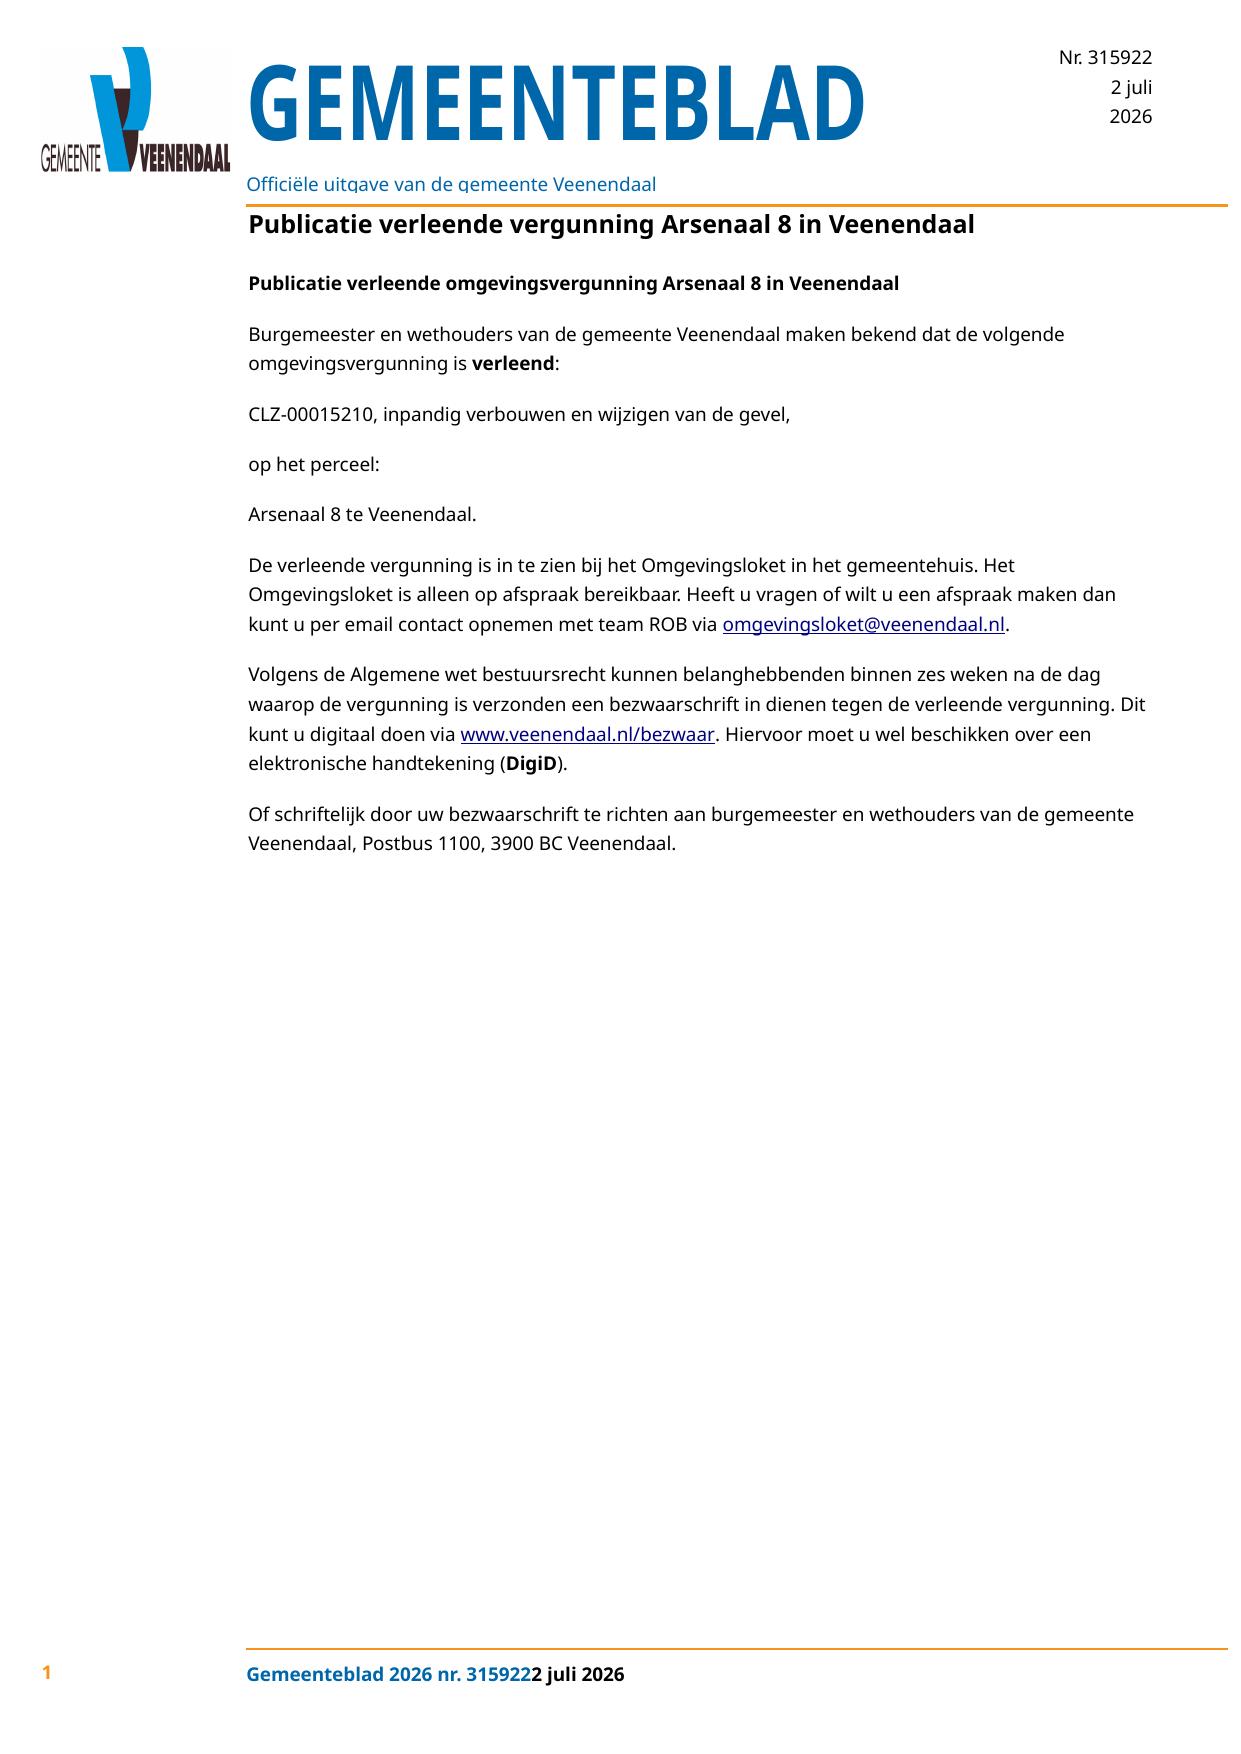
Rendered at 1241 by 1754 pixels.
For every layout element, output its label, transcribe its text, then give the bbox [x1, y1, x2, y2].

picture [123, 47, 231, 172]
text Publicatie verleende vergunning Arsenaal 8 in Veenendaal [248, 207, 1152, 241]
text op het perceel: [248, 451, 1152, 477]
picture [41, 47, 130, 172]
text Publicatie verleende omgevingsvergunning Arsenaal 8 in Veenendaal [248, 270, 1152, 296]
text Volgens de Algemene wet bestuursrecht kunnen belanghebbenden binnen zes weken na de dag waarop de vergunning is verzonden een bezwaarschrift in dienen tegen de verleende vergunning. Dit kunt u digitaal doen via www.veenendaal.nl/bezwaar. Hiervoor moet u wel beschikken over een elektronische handtekening (DigiD). [248, 662, 1152, 776]
text Burgemeester en wethouders van de gemeente Veenendaal maken bekend dat de volgende omgevingsvergunning is verleend: [248, 321, 1152, 376]
text Arsenaal 8 te Veenendaal. [248, 502, 1152, 527]
text CLZ-00015210, inpandig verbouwen en wijzigen van de gevel, [248, 401, 1152, 426]
text Of schriftelijk door uw bezwaarschrift te richten aan burgemeester en wethouders van de gemeente Veenendaal, Postbus 1100, 3900 BC Veenendaal. [248, 801, 1152, 856]
text De verleende vergunning is in te zien bij het Omgevingsloket in het gemeentehuis. Het Omgevingsloket is alleen op afspraak bereikbaar. Heeft u vragen of wilt u een afspraak maken dan kunt u per email contact opnemen met team ROB via omgevingsloket@veenendaal.nl. [248, 552, 1152, 637]
